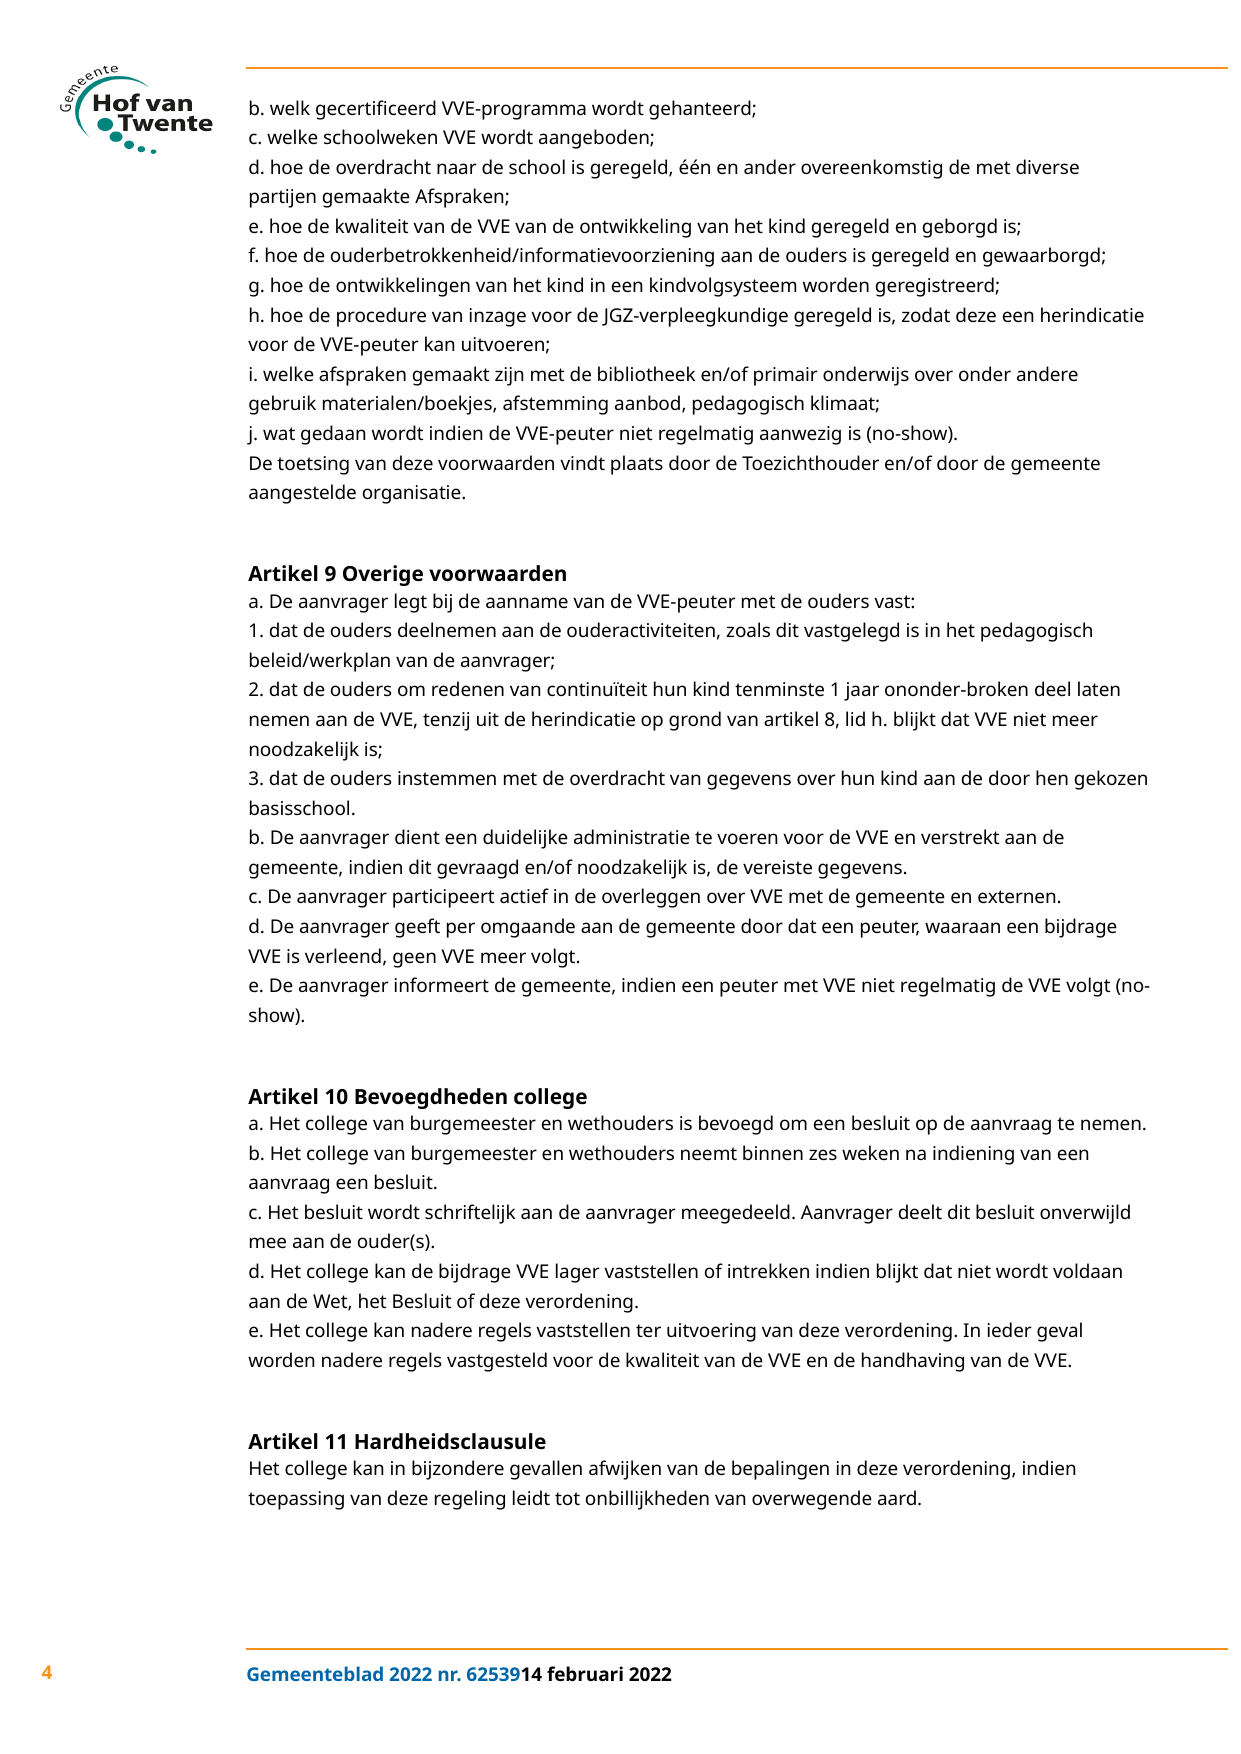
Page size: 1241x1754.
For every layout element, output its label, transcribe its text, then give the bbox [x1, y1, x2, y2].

text d. Het college kan de bijdrage VVE lager vaststellen of intrekken indien blijkt dat niet wordt voldaan aan de Wet, het Besluit of deze verordening. [248, 1258, 1152, 1314]
text g. hoe de ontwikkelingen van het kind in een kindvolgsysteem worden geregistreerd; [248, 272, 1152, 298]
text d. hoe de overdracht naar de school is geregeld, één en ander overeenkomstig de met diverse partijen gemaakte Afspraken; [248, 154, 1152, 209]
text 2. dat de ouders om redenen van continuïteit hun kind tenminste 1 jaar ononder-broken deel laten nemen aan de VVE, tenzij uit de herindicatie op grond van artikel 8, lid h. blijkt dat VVE niet meer noodzakelijk is; [248, 677, 1152, 761]
text a. De aanvrager legt bij de aanname van de VVE-peuter met de ouders vast: [248, 588, 1152, 613]
text c. Het besluit wordt schriftelijk aan de aanvrager meegedeeld. Aanvrager deelt dit besluit onverwijld mee aan de ouder(s). [248, 1199, 1152, 1254]
text b. welk gecertificeerd VVE-programma wordt gehanteerd; [248, 95, 1152, 121]
text 3. dat de ouders instemmen met de overdracht van gegevens over hun kind aan de door hen gekozen basisschool. [248, 765, 1152, 821]
text h. hoe de procedure van inzage voor de JGZ-verpleegkundige geregeld is, zodat deze een herindicatie voor de VVE-peuter kan uitvoeren; [248, 302, 1152, 357]
text a. Het college van burgemeester en wethouders is bevoegd om een besluit op de aanvraag te nemen. [248, 1110, 1152, 1136]
text j. wat gedaan wordt indien de VVE-peuter niet regelmatig aanwezig is (no-show). [248, 420, 1152, 446]
picture [41, 47, 231, 172]
text De toetsing van deze voorwaarden vindt plaats door de Toezichthouder en/of door de gemeente aangestelde organisatie. [248, 450, 1152, 505]
text Artikel 11 Hardheidsclausule [248, 1427, 1152, 1456]
text Artikel 9 Overige voorwaarden [248, 559, 1152, 588]
text c. welke schoolweken VVE wordt aangeboden; [248, 124, 1152, 150]
text Het college kan in bijzondere gevallen afwijken van de bepalingen in deze verordening, indien toepassing van deze regeling leidt tot onbillijkheden van overwegende aard. [248, 1456, 1152, 1511]
text Artikel 10 Bevoegdheden college [248, 1082, 1152, 1110]
text 1. dat de ouders deelnemen aan de ouderactiviteiten, zoals dit vastgelegd is in het pedagogisch beleid/werkplan van de aanvrager; [248, 617, 1152, 673]
text c. De aanvrager participeert actief in de overleggen over VVE met de gemeente en externen. [248, 884, 1152, 909]
text d. De aanvrager geeft per omgaande aan de gemeente door dat een peuter, waaraan een bijdrage VVE is verleend, geen VVE meer volgt. [248, 913, 1152, 968]
text e. hoe de kwaliteit van de VVE van de ontwikkeling van het kind geregeld en geborgd is; [248, 213, 1152, 239]
text b. De aanvrager dient een duidelijke administratie te voeren voor de VVE en verstrekt aan de gemeente, indien dit gevraagd en/of noodzakelijk is, de vereiste gegevens. [248, 824, 1152, 880]
text f. hoe de ouderbetrokkenheid/informatievoorziening aan de ouders is geregeld en gewaarborgd; [248, 243, 1152, 268]
text e. De aanvrager informeert de gemeente, indien een peuter met VVE niet regelmatig de VVE volgt (no-show). [248, 972, 1152, 1028]
text e. Het college kan nadere regels vaststellen ter uitvoering van deze verordening. In ieder geval worden nadere regels vastgesteld voor de kwaliteit van de VVE en de handhaving van de VVE. [248, 1317, 1152, 1373]
text b. Het college van burgemeester en wethouders neemt binnen zes weken na indiening van een aanvraag een besluit. [248, 1140, 1152, 1195]
text i. welke afspraken gemaakt zijn met de bibliotheek en/of primair onderwijs over onder andere gebruik materialen/boekjes, afstemming aanbod, pedagogisch klimaat; [248, 361, 1152, 416]
